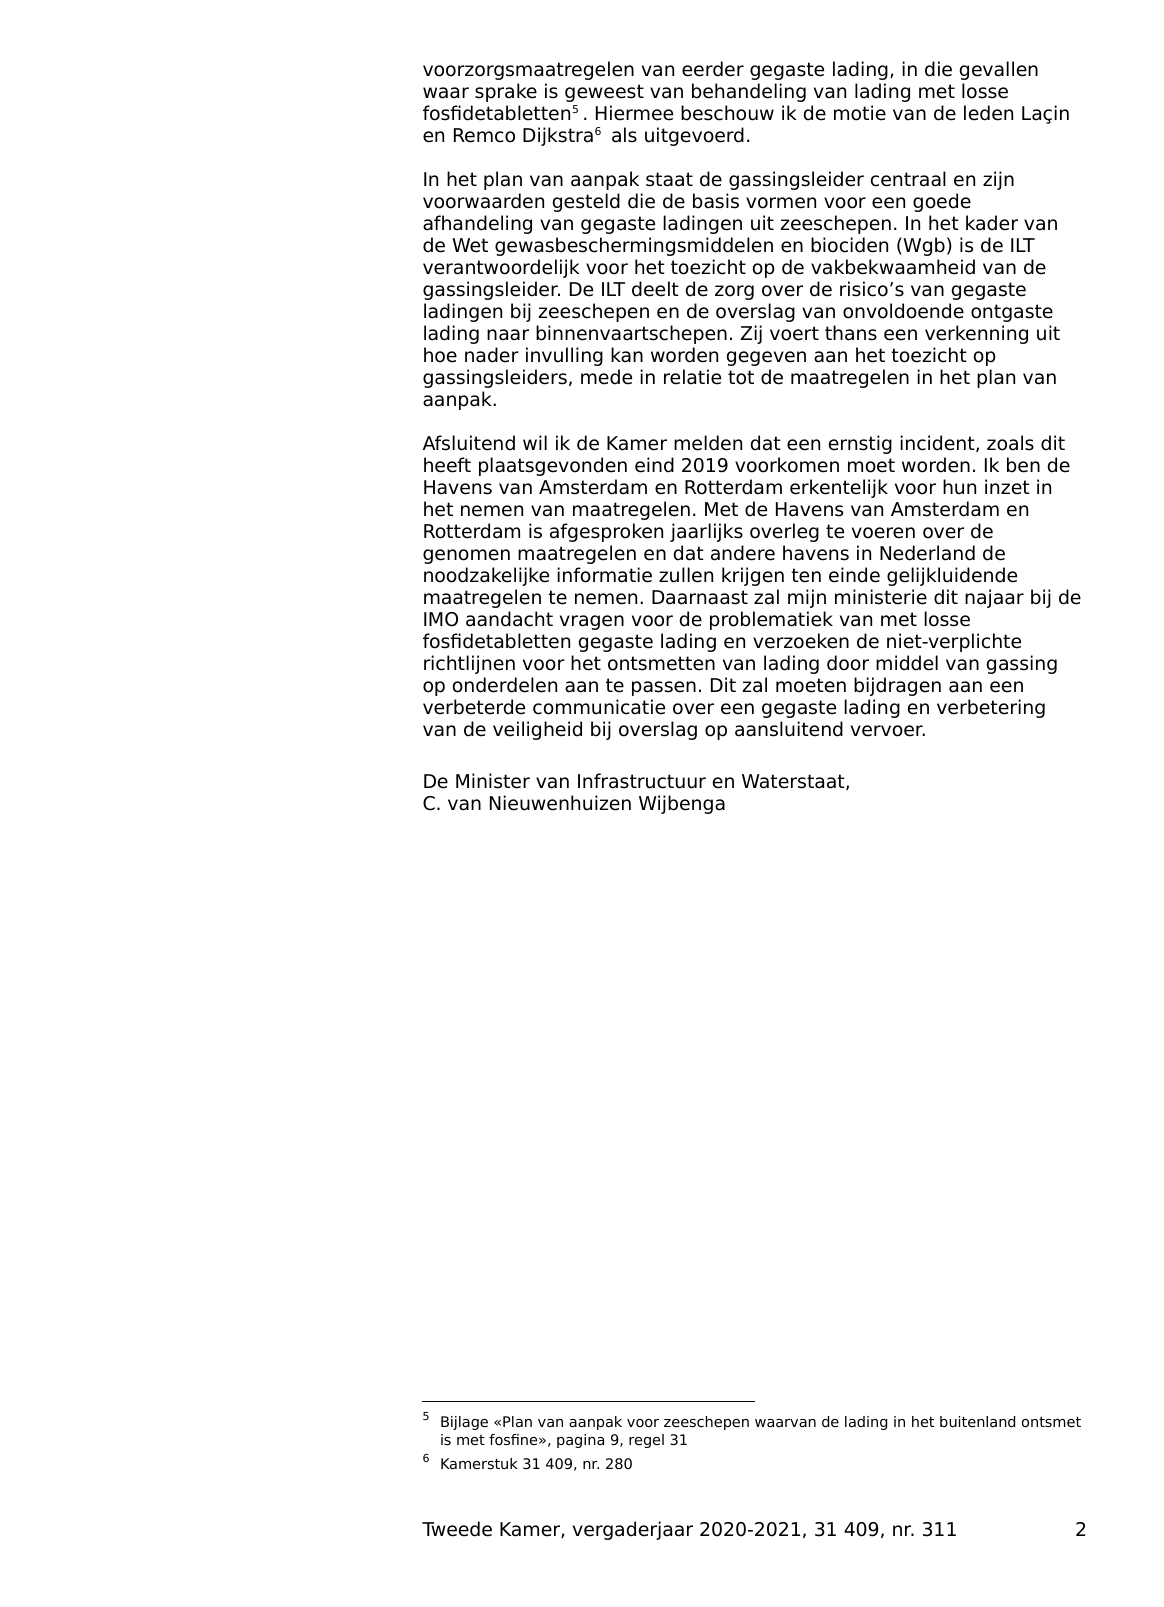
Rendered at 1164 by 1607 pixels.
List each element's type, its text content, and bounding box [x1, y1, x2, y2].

text voorzorgsmaatregelen van eerder gegaste lading, in die gevallen waar sprake is geweest van behandeling van lading met losse fosfidetabletten. Hiermee beschouw ik de motie van de leden Laçin en Remco Dijkstra als uitgevoerd. [422, 59, 1087, 147]
text Kamerstuk 31 409, nr. 280 [422, 1452, 1087, 1474]
text In het plan van aanpak staat de gassingsleider centraal en zijn voorwaarden gesteld die de basis vormen voor een goede afhandeling van gegaste ladingen uit zeeschepen. In het kader van de Wet gewasbeschermingsmiddelen en biociden (Wgb) is de ILT verantwoordelijk voor het toezicht op de vakbekwaamheid van de gassingsleider. De ILT deelt de zorg over de risico’s van gegaste ladingen bij zeeschepen en de overslag van onvoldoende ontgaste lading naar binnenvaartschepen. Zij voert thans een verkenning uit hoe nader invulling kan worden gegeven aan het toezicht op gassingsleiders, mede in relatie tot de maatregelen in het plan van aanpak. [422, 169, 1087, 411]
text Bijlage «Plan van aanpak voor zeeschepen waarvan de lading in het buitenland ontsmet is met fosfine», pagina 9, regel 31 [422, 1410, 1087, 1449]
text De Minister van Infrastructuur en Waterstaat, C. van Nieuwenhuizen Wijbenga [422, 771, 1087, 815]
text Afsluitend wil ik de Kamer melden dat een ernstig incident, zoals dit heeft plaatsgevonden eind 2019 voorkomen moet worden. Ik ben de Havens van Amsterdam en Rotterdam erkentelijk voor hun inzet in het nemen van maatregelen. Met de Havens van Amsterdam en Rotterdam is afgesproken jaarlijks overleg te voeren over de genomen maatregelen en dat andere havens in Nederland de noodzakelijke informatie zullen krijgen ten einde gelijkluidende maatregelen te nemen. Daarnaast zal mijn ministerie dit najaar bij de IMO aandacht vragen voor de problematiek van met losse fosfidetabletten gegaste lading en verzoeken de niet-verplichte richtlijnen voor het ontsmetten van lading door middel van gassing op onderdelen aan te passen. Dit zal moeten bijdragen aan een verbeterde communicatie over een gegaste lading en verbetering van de veiligheid bij overslag op aansluitend vervoer. [422, 433, 1087, 741]
